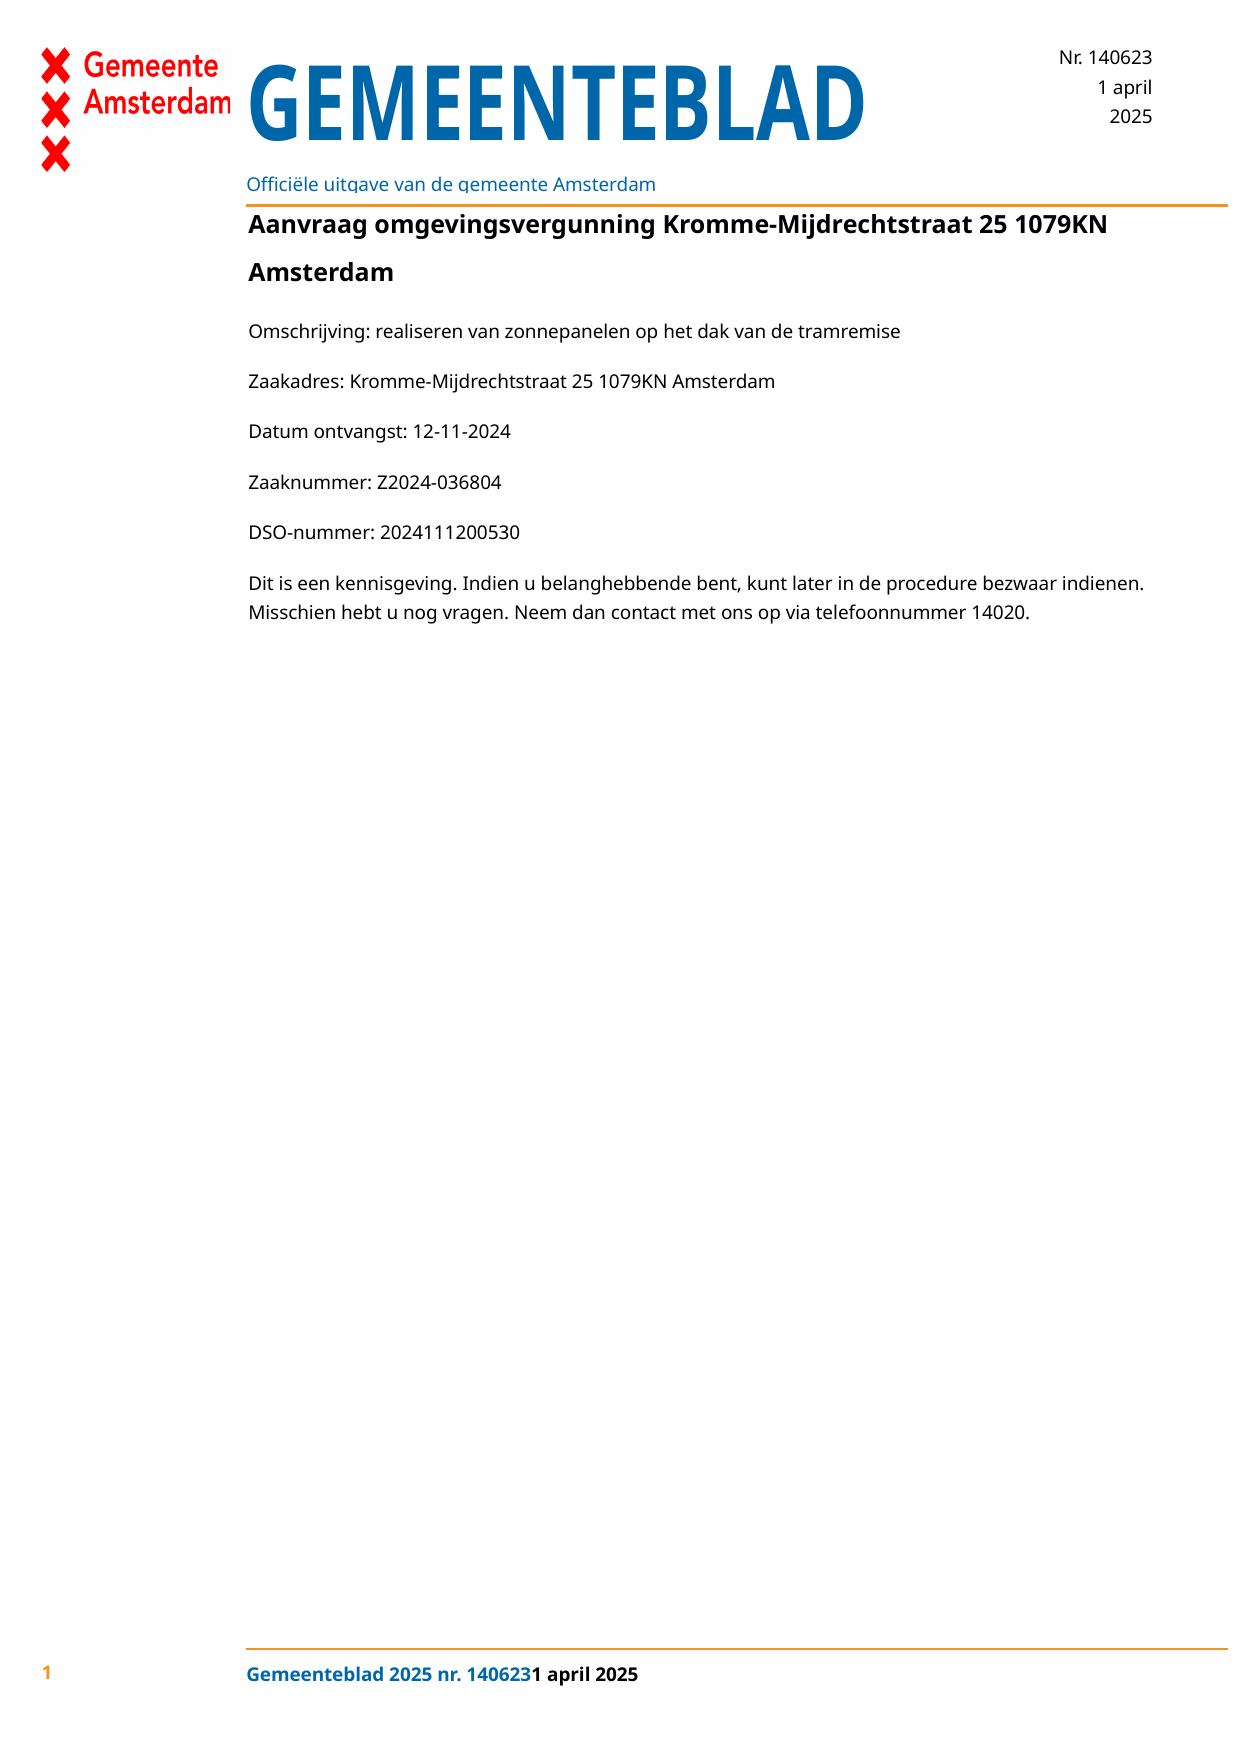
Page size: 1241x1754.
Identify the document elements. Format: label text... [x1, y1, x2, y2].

text DSO-nummer: 2024111200530 [248, 519, 1152, 545]
text Omschrijving: realiseren van zonnepanelen op het dak van de tramremise [248, 318, 1152, 344]
text Dit is een kennisgeving. Indien u belanghebbende bent, kunt later in de procedure bezwaar indienen. Misschien hebt u nog vragen. Neem dan contact met ons op via telefoonnummer 14020. [248, 570, 1152, 625]
text Zaakadres: Kromme-Mijdrechtstraat 25 1079KN Amsterdam [248, 368, 1152, 394]
text Aanvraag omgevingsvergunning Kromme-Mijdrechtstraat 25 1079KN Amsterdam [248, 207, 1152, 288]
picture [41, 47, 231, 172]
text Zaaknummer: Z2024-036804 [248, 469, 1152, 495]
text Datum ontvangst: 12-11-2024 [248, 419, 1152, 444]
